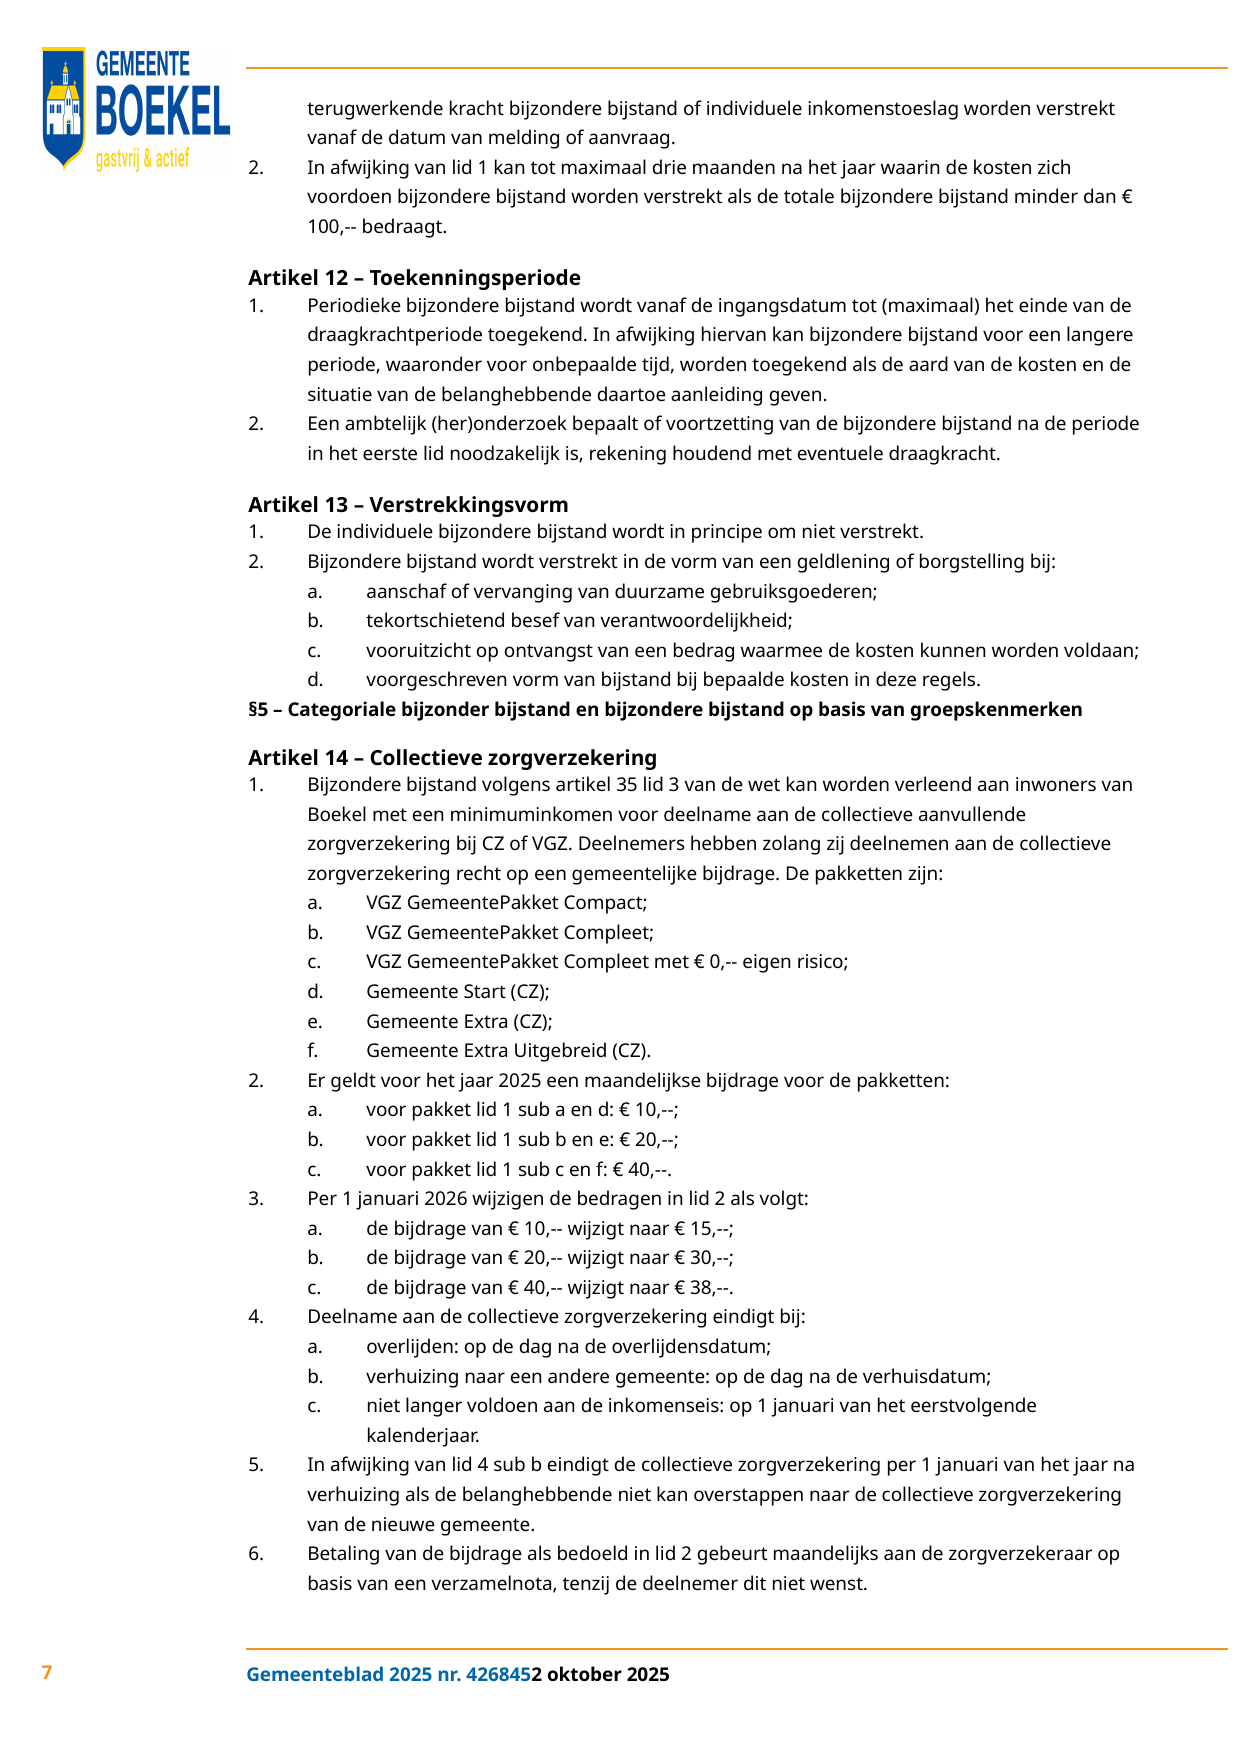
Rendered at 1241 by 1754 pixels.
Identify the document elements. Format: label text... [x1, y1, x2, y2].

list VGZ GemeentePakket Compact; [307, 889, 1152, 915]
list Gemeente Extra Uitgebreid (CZ). [307, 1037, 1152, 1063]
list VGZ GemeentePakket Compleet; [307, 919, 1152, 945]
list voor pakket lid 1 sub b en e: € 20,--; [307, 1126, 1152, 1152]
list In afwijking van lid 1 kan tot maximaal drie maanden na het jaar waarin de kosten zich voordoen bijzondere bijstand worden verstrekt als de totale bijzondere bijstand minder dan € 100,-- bedraagt. [248, 154, 1152, 239]
list Deelname aan de collectieve zorgverzekering eindigt bij: [248, 1304, 1152, 1329]
list voorgeschreven vorm van bijstand bij bepaalde kosten in deze regels. [307, 667, 1152, 692]
list de bijdrage van € 10,-- wijzigt naar € 15,--; [307, 1215, 1152, 1241]
text Artikel 12 – Toekenningsperiode [248, 263, 1152, 292]
text Artikel 14 – Collectieve zorgverzekering [248, 743, 1152, 771]
list De individuele bijzondere bijstand wordt in principe om niet verstrekt. [248, 519, 1152, 544]
list de bijdrage van € 20,-- wijzigt naar € 30,--; [307, 1244, 1152, 1270]
list Bijzondere bijstand wordt verstrekt in de vorm van een geldlening of borgstelling bij: [248, 548, 1152, 574]
text Artikel 13 – Verstrekkingsvorm [248, 490, 1152, 519]
list Per 1 januari 2026 wijzigen de bedragen in lid 2 als volgt: [248, 1185, 1152, 1211]
list vooruitzicht op ontvangst van een bedrag waarmee de kosten kunnen worden voldaan; [307, 637, 1152, 663]
list Gemeente Extra (CZ); [307, 1008, 1152, 1034]
list aanschaf of vervanging van duurzame gebruiksgoederen; [307, 578, 1152, 604]
list Betaling van de bijdrage als bedoeld in lid 2 gebeurt maandelijks aan de zorgverzekeraar op basis van een verzamelnota, tenzij de deelnemer dit niet wenst. [248, 1540, 1152, 1596]
list In afwijking van lid 4 sub b eindigt de collectieve zorgverzekering per 1 januari van het jaar na verhuizing als de belanghebbende niet kan overstappen naar de collectieve zorgverzekering van de nieuwe gemeente. [248, 1452, 1152, 1537]
list Gemeente Start (CZ); [307, 978, 1152, 1004]
list Er geldt voor het jaar 2025 een maandelijkse bijdrage voor de pakketten: [248, 1067, 1152, 1093]
list overlijden: op de dag na de overlijdensdatum; [307, 1333, 1152, 1359]
list Periodieke bijzondere bijstand wordt vanaf de ingangsdatum tot (maximaal) het einde van de draagkrachtperiode toegekend. In afwijking hiervan kan bijzondere bijstand voor een langere periode, waaronder voor onbepaalde tijd, worden toegekend als de aard van de kosten en de situatie van de belanghebbende daartoe aanleiding geven. [248, 292, 1152, 406]
list tekortschietend besef van verantwoordelijkheid; [307, 607, 1152, 633]
list Een ambtelijk (her)onderzoek bepaalt of voortzetting van de bijzondere bijstand na de periode in het eerste lid noodzakelijk is, rekening houdend met eventuele draagkracht. [248, 410, 1152, 466]
list niet langer voldoen aan de inkomenseis: op 1 januari van het eerstvolgende kalenderjaar. [307, 1392, 1152, 1448]
list Bijzondere bijstand volgens artikel 35 lid 3 van de wet kan worden verleend aan inwoners van Boekel met een minimuminkomen voor deelname aan de collectieve aanvullende zorgverzekering bij CZ of VGZ. Deelnemers hebben zolang zij deelnemen aan de collectieve zorgverzekering recht op een gemeentelijke bijdrage. De pakketten zijn: [248, 771, 1152, 886]
list voor pakket lid 1 sub a en d: € 10,--; [307, 1097, 1152, 1122]
list voor pakket lid 1 sub c en f: € 40,--. [307, 1156, 1152, 1182]
list verhuizing naar een andere gemeente: op de dag na de verhuisdatum; [307, 1363, 1152, 1389]
list terugwerkende kracht bijzondere bijstand of individuele inkomenstoeslag worden verstrekt vanaf de datum van melding of aanvraag. [248, 95, 1152, 150]
text §5 – Categoriale bijzonder bijstand en bijzondere bijstand op basis van groepskenmerken [248, 696, 1152, 722]
list de bijdrage van € 40,-- wijzigt naar € 38,--. [307, 1274, 1152, 1300]
picture [41, 47, 231, 172]
list VGZ GemeentePakket Compleet met € 0,-- eigen risico; [307, 949, 1152, 974]
